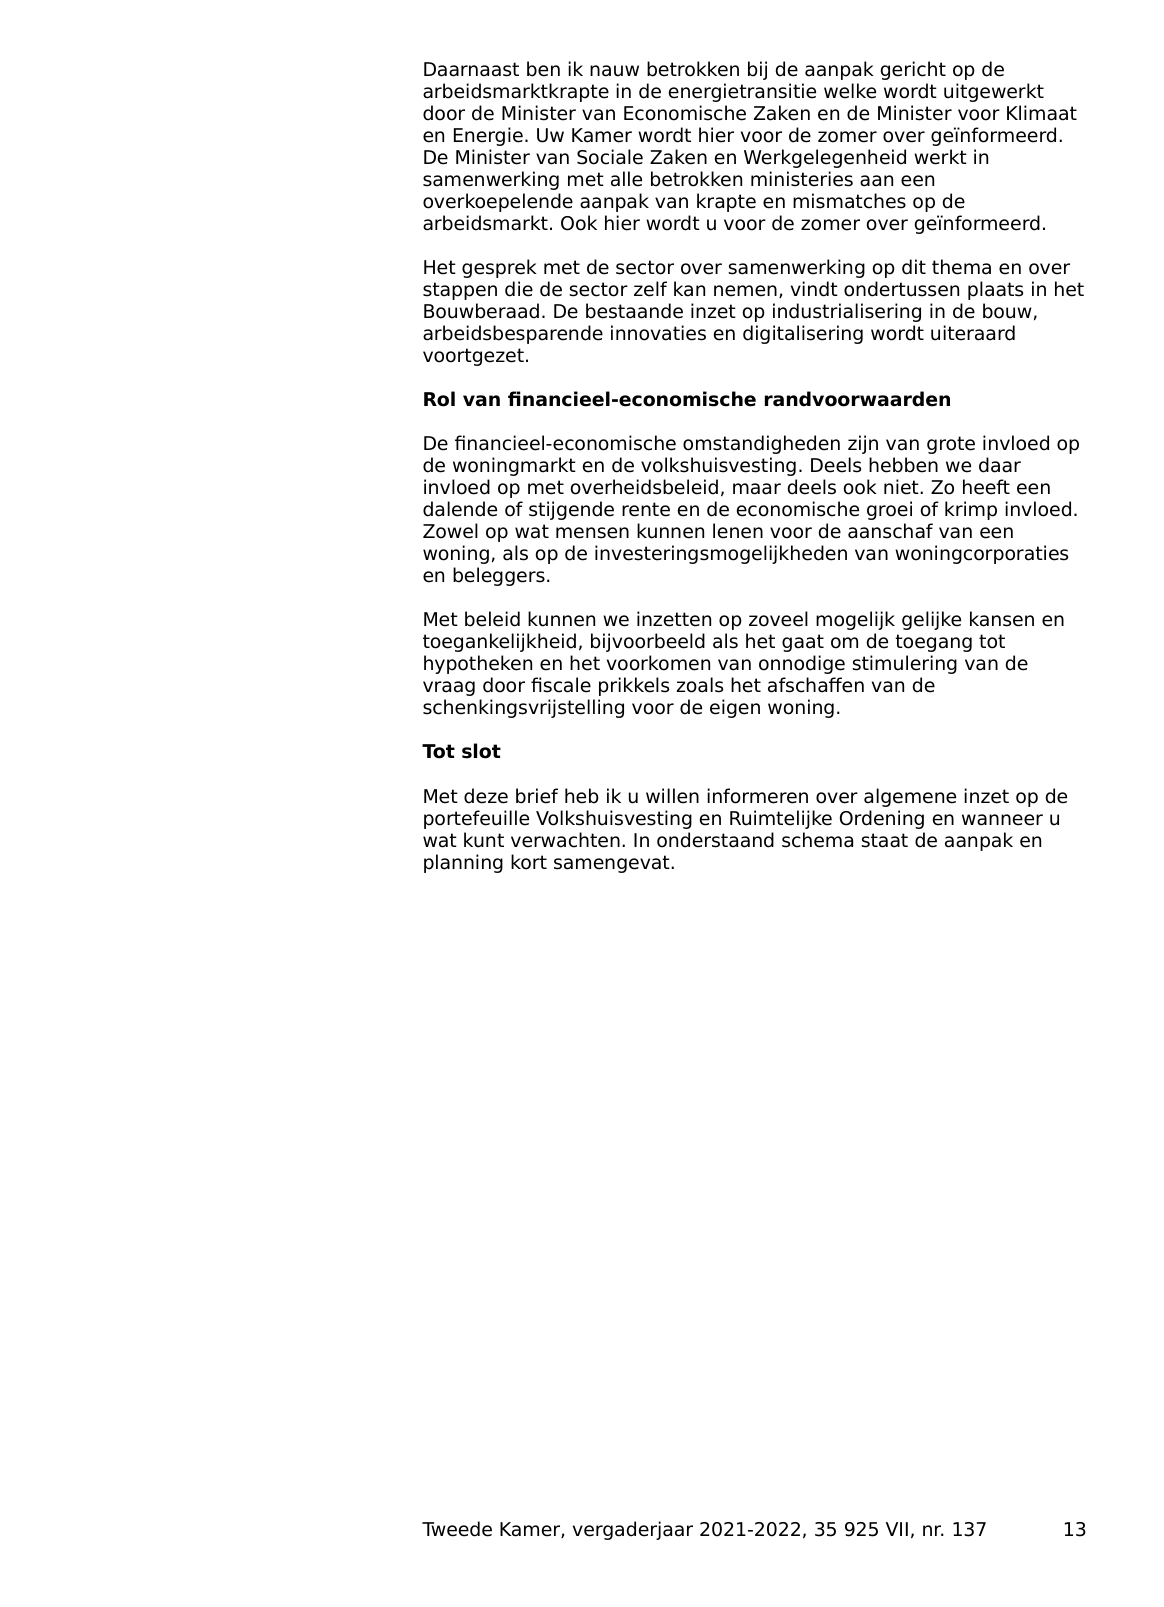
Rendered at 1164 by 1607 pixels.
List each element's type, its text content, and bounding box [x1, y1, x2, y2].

subtitle Tot slot [422, 741, 1087, 763]
text Met deze brief heb ik u willen informeren over algemene inzet op de portefeuille Volkshuisvesting en Ruimtelijke Ordening en wanneer u wat kunt verwachten. In onderstaand schema staat de aanpak en planning kort samengevat. [422, 786, 1087, 873]
subtitle Rol van financieel-economische randvoorwaarden [422, 389, 1087, 411]
text Daarnaast ben ik nauw betrokken bij de aanpak gericht op de arbeidsmarktkrapte in de energietransitie welke wordt uitgewerkt door de Minister van Economische Zaken en de Minister voor Klimaat en Energie. Uw Kamer wordt hier voor de zomer over geïnformeerd. De Minister van Sociale Zaken en Werkgelegenheid werkt in samenwerking met alle betrokken ministeries aan een overkoepelende aanpak van krapte en mismatches op de arbeidsmarkt. Ook hier wordt u voor de zomer over geïnformeerd. [422, 59, 1087, 235]
text De financieel-economische omstandigheden zijn van grote invloed op de woningmarkt en de volkshuisvesting. Deels hebben we daar invloed op met overheidsbeleid, maar deels ook niet. Zo heeft een dalende of stijgende rente en de economische groei of krimp invloed. Zowel op wat mensen kunnen lenen voor de aanschaf van een woning, als op de investeringsmogelijkheden van woningcorporaties en beleggers. [422, 433, 1087, 587]
text Met beleid kunnen we inzetten op zoveel mogelijk gelijke kansen en toegankelijkheid, bijvoorbeeld als het gaat om de toegang tot hypotheken en het voorkomen van onnodige stimulering van de vraag door fiscale prikkels zoals het afschaffen van de schenkingsvrijstelling voor de eigen woning. [422, 609, 1087, 719]
text Het gesprek met de sector over samenwerking op dit thema en over stappen die de sector zelf kan nemen, vindt ondertussen plaats in het Bouwberaad. De bestaande inzet op industrialisering in de bouw, arbeidsbesparende innovaties en digitalisering wordt uiteraard voortgezet. [422, 257, 1087, 367]
